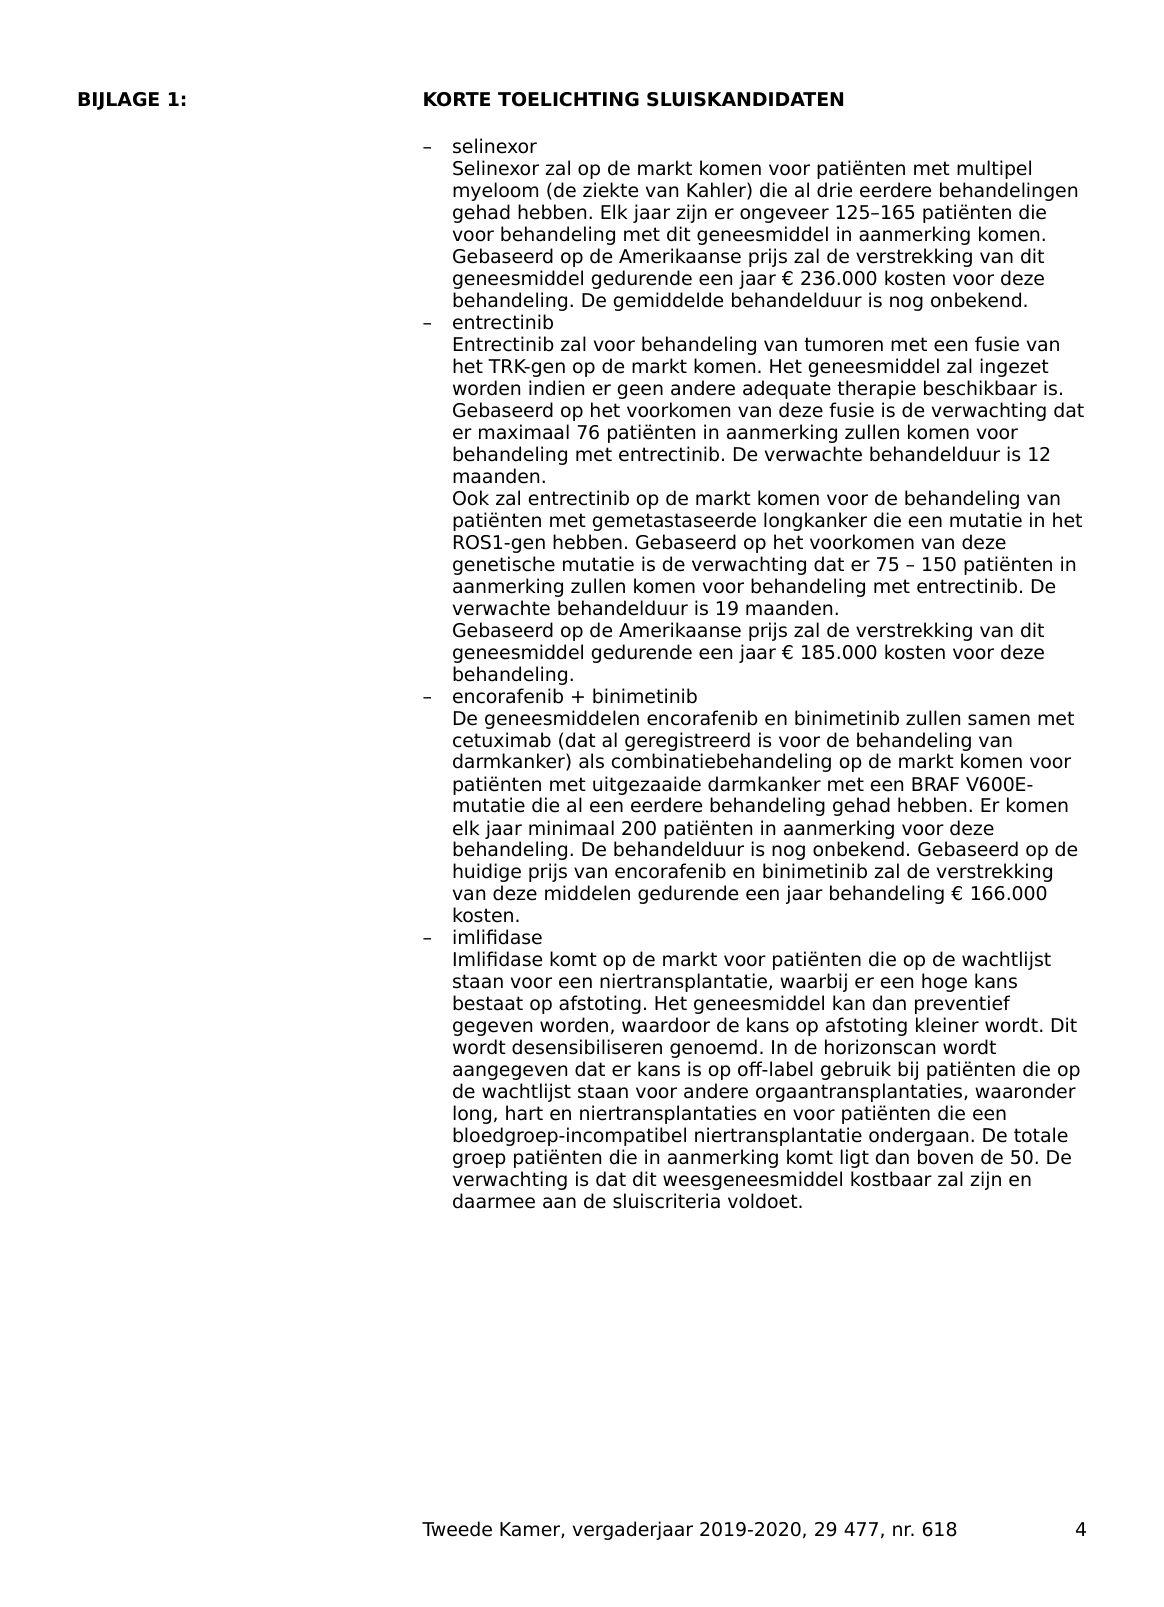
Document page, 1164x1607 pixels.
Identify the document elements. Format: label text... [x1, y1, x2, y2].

text Imlifidase komt op de markt voor patiënten die op de wachtlijst staan voor een niertransplantatie, waarbij er een hoge kans bestaat op afstoting. Het geneesmiddel kan dan preventief gegeven worden, waardoor de kans op afstoting kleiner wordt. Dit wordt desensibiliseren genoemd. In de horizonscan wordt aangegeven dat er kans is op off-label gebruik bij patiënten die op de wachtlijst staan voor andere orgaantransplantaties, waaronder long, hart en niertransplantaties en voor patiënten die een bloedgroep-incompatibel niertransplantatie ondergaan. De totale groep patiënten die in aanmerking komt ligt dan boven de 50. De verwachting is dat dit weesgeneesmiddel kostbaar zal zijn en daarmee aan de sluiscriteria voldoet. [452, 949, 1087, 1213]
text Selinexor zal op de markt komen voor patiënten met multipel myeloom (de ziekte van Kahler) die al drie eerdere behandelingen gehad hebben. Elk jaar zijn er ongeveer 125–165 patiënten die voor behandeling met dit geneesmiddel in aanmerking komen. Gebaseerd op de Amerikaanse prijs zal de verstrekking van dit geneesmiddel gedurende een jaar € 236.000 kosten voor deze behandeling. De gemiddelde behandelduur is nog onbekend. [452, 158, 1087, 312]
text – entrectinib [422, 312, 1087, 334]
text – selinexor [422, 136, 1087, 158]
text De geneesmiddelen encorafenib en binimetinib zullen samen met cetuximab (dat al geregistreerd is voor de behandeling van darmkanker) als combinatiebehandeling op de markt komen voor patiënten met uitgezaaide darmkanker met een BRAF V600E-mutatie die al een eerdere behandeling gehad hebben. Er komen elk jaar minimaal 200 patiënten in aanmerking voor deze behandeling. De behandelduur is nog onbekend. Gebaseerd op de huidige prijs van encorafenib en binimetinib zal de verstrekking van deze middelen gedurende een jaar behandeling € 166.000 kosten. [452, 707, 1087, 927]
text Ook zal entrectinib op de markt komen voor de behandeling van patiënten met gemetastaseerde longkanker die een mutatie in het ROS1-gen hebben. Gebaseerd op het voorkomen van deze genetische mutatie is de verwachting dat er 75 – 150 patiënten in aanmerking zullen komen voor behandeling met entrectinib. De verwachte behandelduur is 19 maanden. [452, 488, 1087, 619]
subtitle BIJLAGE 1: KORTE TOELICHTING SLUISKANDIDATEN [77, 89, 1087, 111]
text – imlifidase [422, 927, 1087, 949]
text Gebaseerd op de Amerikaanse prijs zal de verstrekking van dit geneesmiddel gedurende een jaar € 185.000 kosten voor deze behandeling. [452, 619, 1087, 686]
text Entrectinib zal voor behandeling van tumoren met een fusie van het TRK-gen op de markt komen. Het geneesmiddel zal ingezet worden indien er geen andere adequate therapie beschikbaar is. Gebaseerd op het voorkomen van deze fusie is de verwachting dat er maximaal 76 patiënten in aanmerking zullen komen voor behandeling met entrectinib. De verwachte behandelduur is 12 maanden. [452, 334, 1087, 488]
text – encorafenib + binimetinib [422, 686, 1087, 707]
